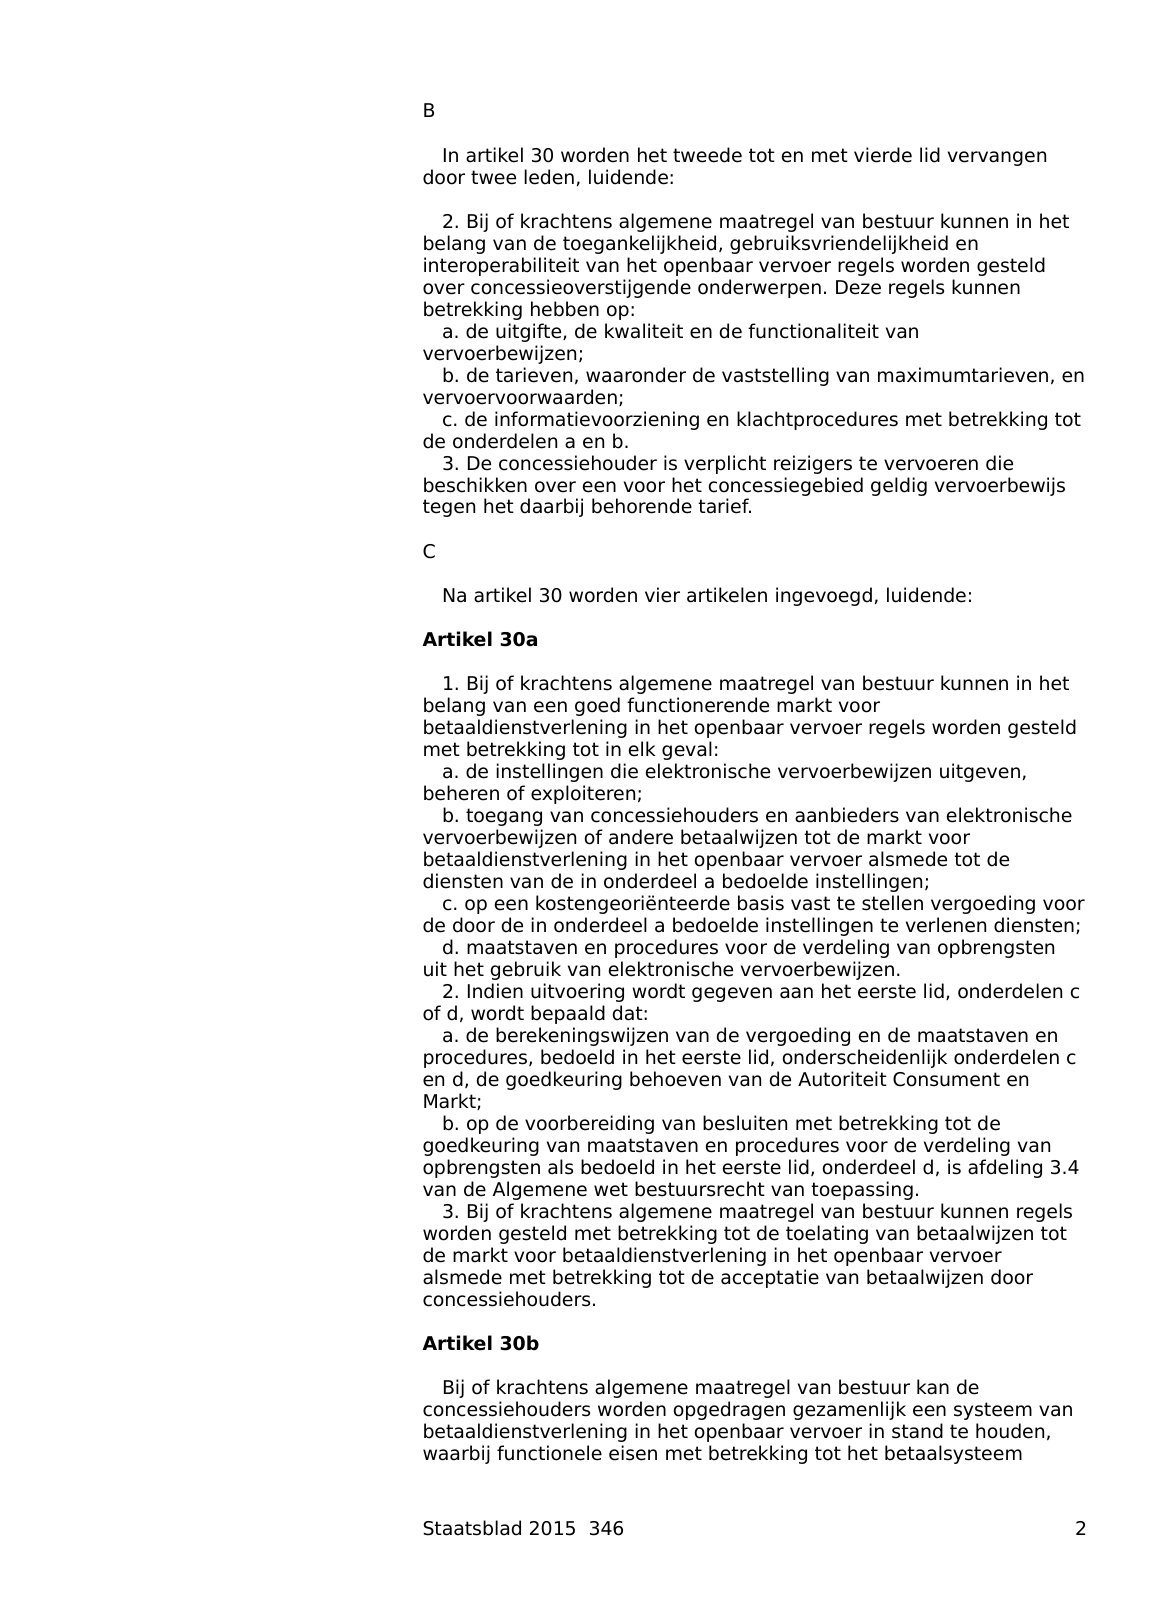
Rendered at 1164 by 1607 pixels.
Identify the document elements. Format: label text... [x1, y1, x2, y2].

text a. de uitgifte, de kwaliteit en de functionaliteit van vervoerbewijzen; [422, 321, 1087, 364]
text B [422, 100, 1087, 122]
subtitle Artikel 30b [422, 1333, 1087, 1355]
text 1. Bij of krachtens algemene maatregel van bestuur kunnen in het belang van een goed functionerende markt voor betaaldienstverlening in het openbaar vervoer regels worden gesteld met betrekking tot in elk geval: [422, 673, 1087, 761]
text b. op de voorbereiding van besluiten met betrekking tot de goedkeuring van maatstaven en procedures voor de verdeling van opbrengsten als bedoeld in het eerste lid, onderdeel d, is afdeling 3.4 van de Algemene wet bestuursrecht van toepassing. [422, 1113, 1087, 1201]
text Na artikel 30 worden vier artikelen ingevoegd, luidende: [422, 585, 1087, 607]
text 3. De concessiehouder is verplicht reizigers te vervoeren die beschikken over een voor het concessiegebied geldig vervoerbewijs tegen het daarbij behorende tarief. [422, 452, 1087, 518]
text c. op een kostengeoriënteerde basis vast te stellen vergoeding voor de door de in onderdeel a bedoelde instellingen te verlenen diensten; [422, 893, 1087, 937]
text d. maatstaven en procedures voor de verdeling van opbrengsten uit het gebruik van elektronische vervoerbewijzen. [422, 937, 1087, 981]
text b. de tarieven, waaronder de vaststelling van maximumtarieven, en vervoervoorwaarden; [422, 364, 1087, 408]
text 2. Indien uitvoering wordt gegeven aan het eerste lid, onderdelen c of d, wordt bepaald dat: [422, 981, 1087, 1025]
text a. de berekeningswijzen van de vergoeding en de maatstaven en procedures, bedoeld in het eerste lid, onderscheidenlijk onderdelen c en d, de goedkeuring behoeven van de Autoriteit Consument en Markt; [422, 1025, 1087, 1113]
text In artikel 30 worden het tweede tot en met vierde lid vervangen door twee leden, luidende: [422, 144, 1087, 188]
text 3. Bij of krachtens algemene maatregel van bestuur kunnen regels worden gesteld met betrekking tot de toelating van betaalwijzen tot de markt voor betaaldienstverlening in het openbaar vervoer alsmede met betrekking tot de acceptatie van betaalwijzen door concessiehouders. [422, 1201, 1087, 1311]
subtitle Artikel 30a [422, 629, 1087, 651]
text a. de instellingen die elektronische vervoerbewijzen uitgeven, beheren of exploiteren; [422, 761, 1087, 805]
text Bij of krachtens algemene maatregel van bestuur kan de concessiehouders worden opgedragen gezamenlijk een systeem van betaaldienstverlening in het openbaar vervoer in stand te houden, waarbij functionele eisen met betrekking tot het betaalsysteem [422, 1377, 1087, 1465]
text c. de informatievoorziening en klachtprocedures met betrekking tot de onderdelen a en b. [422, 408, 1087, 452]
text b. toegang van concessiehouders en aanbieders van elektronische vervoerbewijzen of andere betaalwijzen tot de markt voor betaaldienstverlening in het openbaar vervoer alsmede tot de diensten van de in onderdeel a bedoelde instellingen; [422, 805, 1087, 893]
text C [422, 541, 1087, 563]
text 2. Bij of krachtens algemene maatregel van bestuur kunnen in het belang van de toegankelijkheid, gebruiksvriendelijkheid en interoperabiliteit van het openbaar vervoer regels worden gesteld over concessieoverstijgende onderwerpen. Deze regels kunnen betrekking hebben op: [422, 211, 1087, 321]
